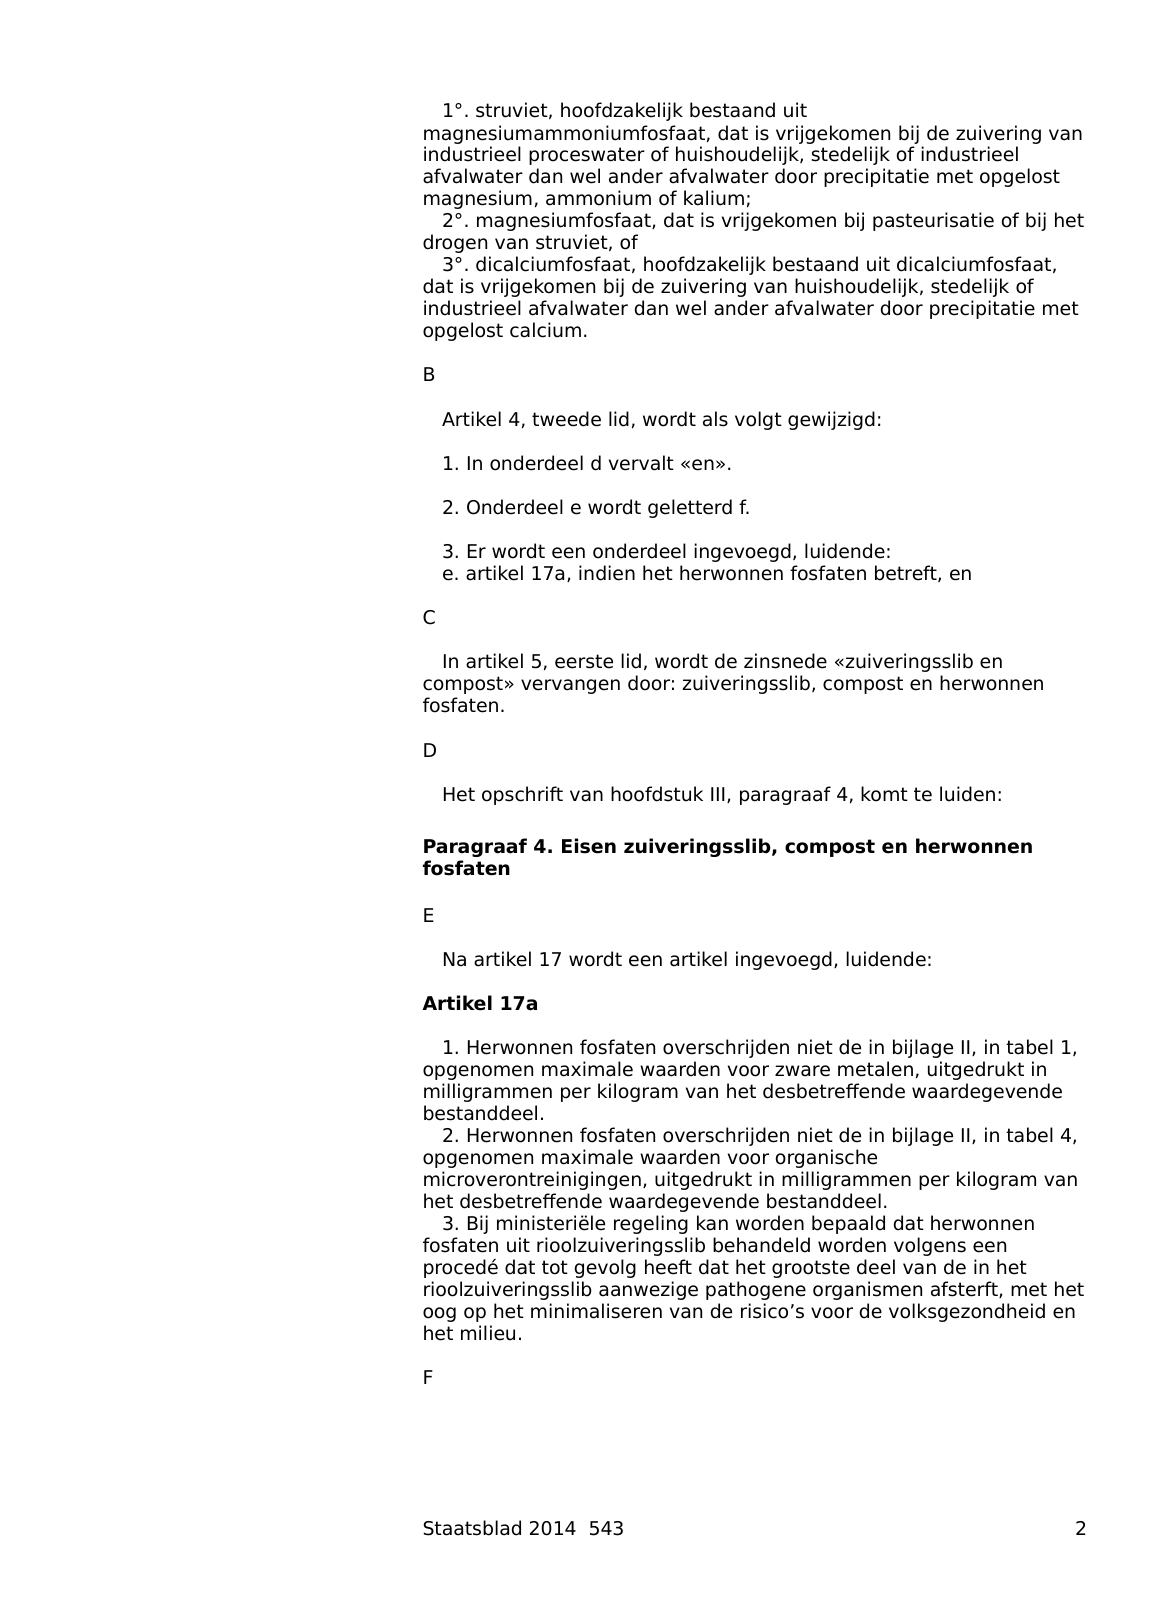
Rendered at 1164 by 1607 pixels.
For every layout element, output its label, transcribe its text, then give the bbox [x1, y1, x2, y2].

text 2. Herwonnen fosfaten overschrijden niet de in bijlage II, in tabel 4, opgenomen maximale waarden voor organische microverontreinigingen, uitgedrukt in milligrammen per kilogram van het desbetreffende waardegevende bestanddeel. [422, 1125, 1087, 1213]
text C [422, 607, 1087, 629]
text e. artikel 17a, indien het herwonnen fosfaten betreft, en [422, 563, 1087, 585]
text Het opschrift van hoofdstuk III, paragraaf 4, komt te luiden: [422, 784, 1087, 806]
subtitle Paragraaf 4. Eisen zuiveringsslib, compost en herwonnen fosfaten [422, 836, 1087, 879]
text 2. Onderdeel e wordt geletterd f. [422, 497, 1087, 519]
text 3. Bij ministeriële regeling kan worden bepaald dat herwonnen fosfaten uit rioolzuiveringsslib behandeld worden volgens een procedé dat tot gevolg heeft dat het grootste deel van de in het rioolzuiveringsslib aanwezige pathogene organismen afsterft, met het oog op het minimaliseren van de risico’s voor de volksgezondheid en het milieu. [422, 1213, 1087, 1345]
text 3. Er wordt een onderdeel ingevoegd, luidende: [422, 541, 1087, 563]
text E [422, 904, 1087, 927]
text F [422, 1367, 1087, 1389]
text Artikel 4, tweede lid, wordt als volgt gewijzigd: [422, 408, 1087, 431]
text In artikel 5, eerste lid, wordt de zinsnede «zuiveringsslib en compost» vervangen door: zuiveringsslib, compost en herwonnen fosfaten. [422, 651, 1087, 717]
text Na artikel 17 wordt een artikel ingevoegd, luidende: [422, 949, 1087, 971]
text 2°. magnesiumfosfaat, dat is vrijgekomen bij pasteurisatie of bij het drogen van struviet, of [422, 210, 1087, 254]
subtitle Artikel 17a [422, 993, 1087, 1015]
text 3°. dicalciumfosfaat, hoofdzakelijk bestaand uit dicalciumfosfaat, dat is vrijgekomen bij de zuivering van huishoudelijk, stedelijk of industrieel afvalwater dan wel ander afvalwater door precipitatie met opgelost calcium. [422, 254, 1087, 342]
text 1. Herwonnen fosfaten overschrijden niet de in bijlage II, in tabel 1, opgenomen maximale waarden voor zware metalen, uitgedrukt in milligrammen per kilogram van het desbetreffende waardegevende bestanddeel. [422, 1037, 1087, 1125]
text B [422, 364, 1087, 386]
text D [422, 739, 1087, 761]
text 1°. struviet, hoofdzakelijk bestaand uit magnesiumammoniumfosfaat, dat is vrijgekomen bij de zuivering van industrieel proceswater of huishoudelijk, stedelijk of industrieel afvalwater dan wel ander afvalwater door precipitatie met opgelost magnesium, ammonium of kalium; [422, 100, 1087, 210]
text 1. In onderdeel d vervalt «en». [422, 453, 1087, 475]
